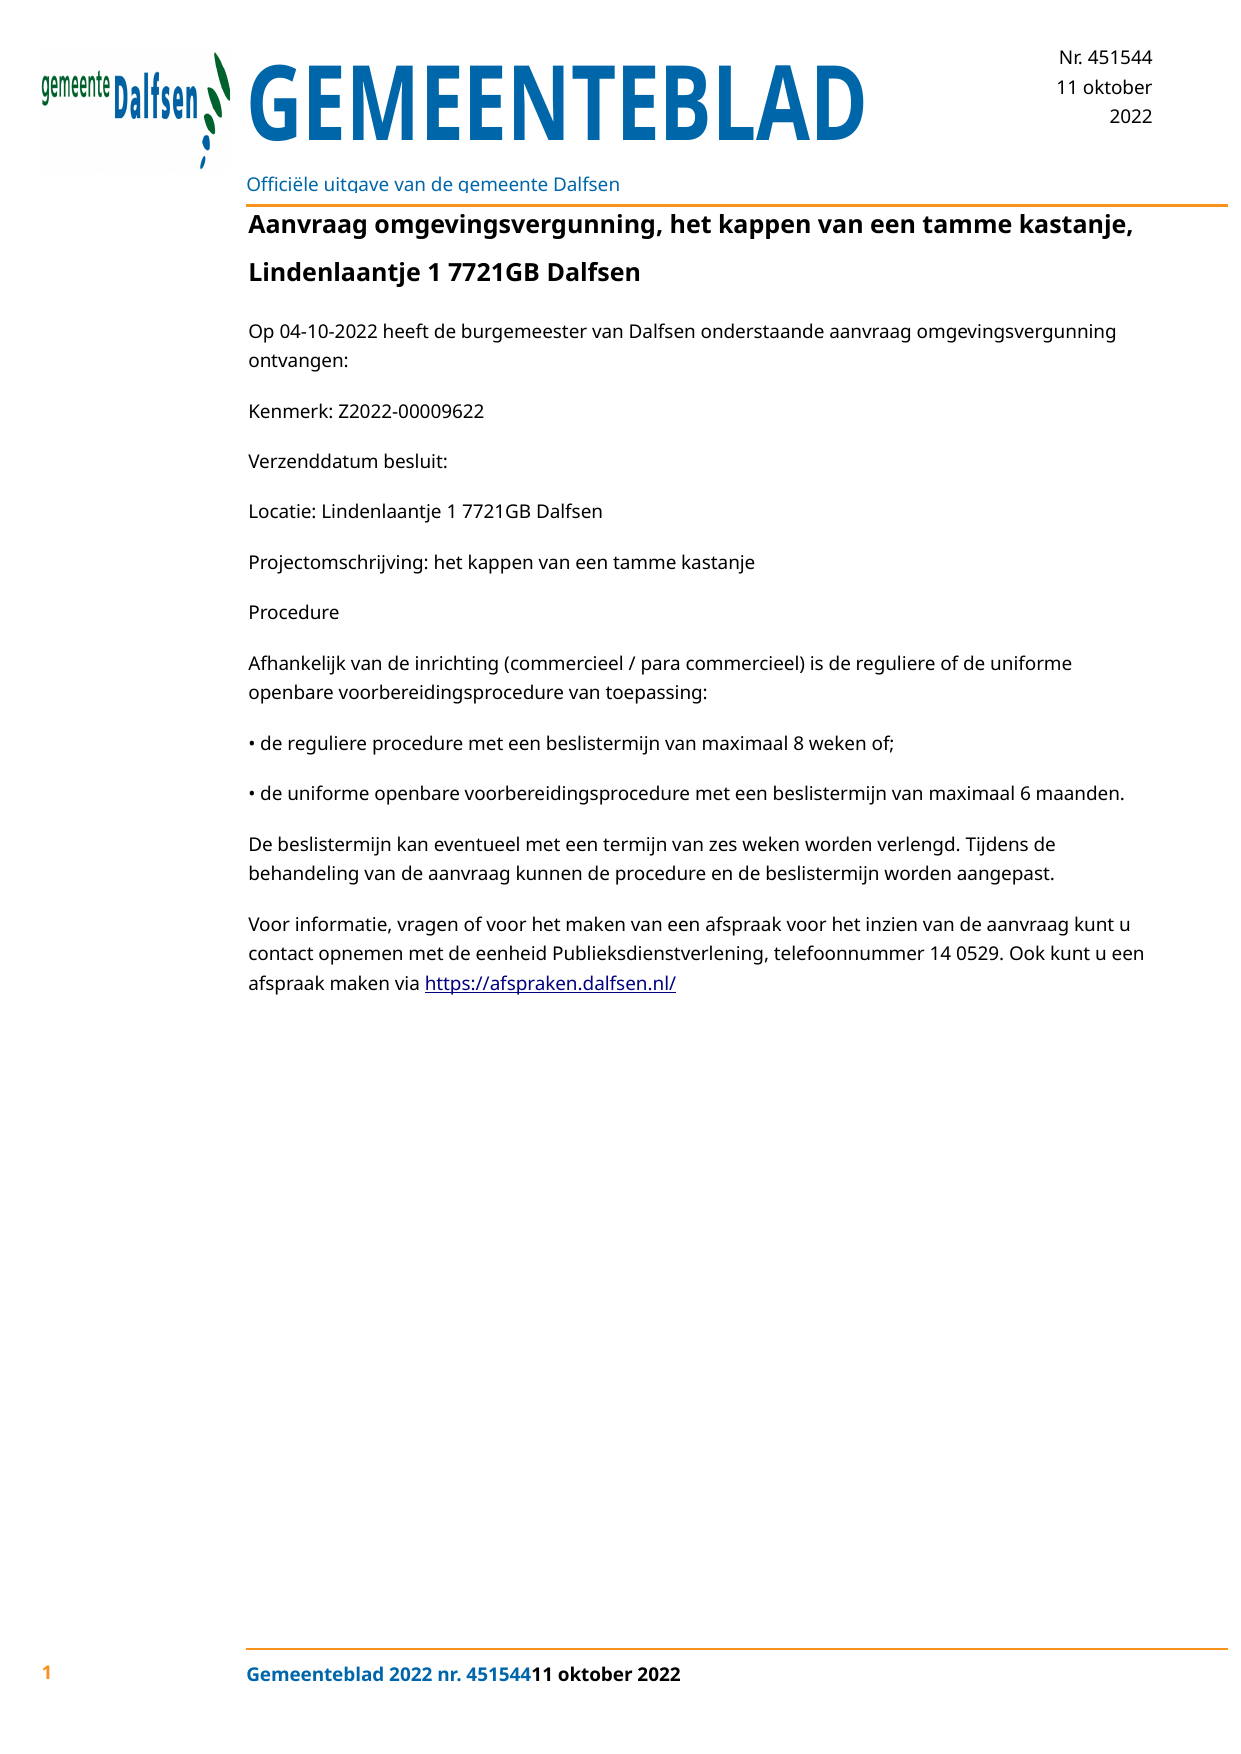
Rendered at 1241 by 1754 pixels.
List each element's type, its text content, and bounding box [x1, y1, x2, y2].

text Procedure [248, 599, 1152, 625]
text Verzenddatum besluit: [248, 448, 1152, 474]
text Op 04-10-2022 heeft de burgemeester van Dalfsen onderstaande aanvraag omgevingsvergunning ontvangen: [248, 318, 1152, 373]
text Projectomschrijving: het kappen van een tamme kastanje [248, 549, 1152, 575]
text De beslistermijn kan eventueel met een termijn van zes weken worden verlengd. Tijdens de behandeling van de aanvraag kunnen de procedure en de beslistermijn worden aangepast. [248, 831, 1152, 886]
text • de uniforme openbare voorbereidingsprocedure met een beslistermijn van maximaal 6 maanden. [248, 780, 1152, 806]
text Afhankelijk van de inrichting (commercieel / para commercieel) is de reguliere of de uniforme openbare voorbereidingsprocedure van toepassing: [248, 650, 1152, 705]
text Kenmerk: Z2022-00009622 [248, 398, 1152, 424]
picture [41, 47, 231, 172]
text Locatie: Lindenlaantje 1 7721GB Dalfsen [248, 499, 1152, 524]
text Voor informatie, vragen of voor het maken van een afspraak voor het inzien van de aanvraag kunt u contact opnemen met de eenheid Publieksdienstverlening, telefoonnummer 14 0529. Ook kunt u een afspraak maken via https://afspraken.dalfsen.nl/ [248, 911, 1152, 996]
text • de reguliere procedure met een beslistermijn van maximaal 8 weken of; [248, 730, 1152, 756]
text Aanvraag omgevingsvergunning, het kappen van een tamme kastanje, Lindenlaantje 1 7721GB Dalfsen [248, 207, 1152, 288]
